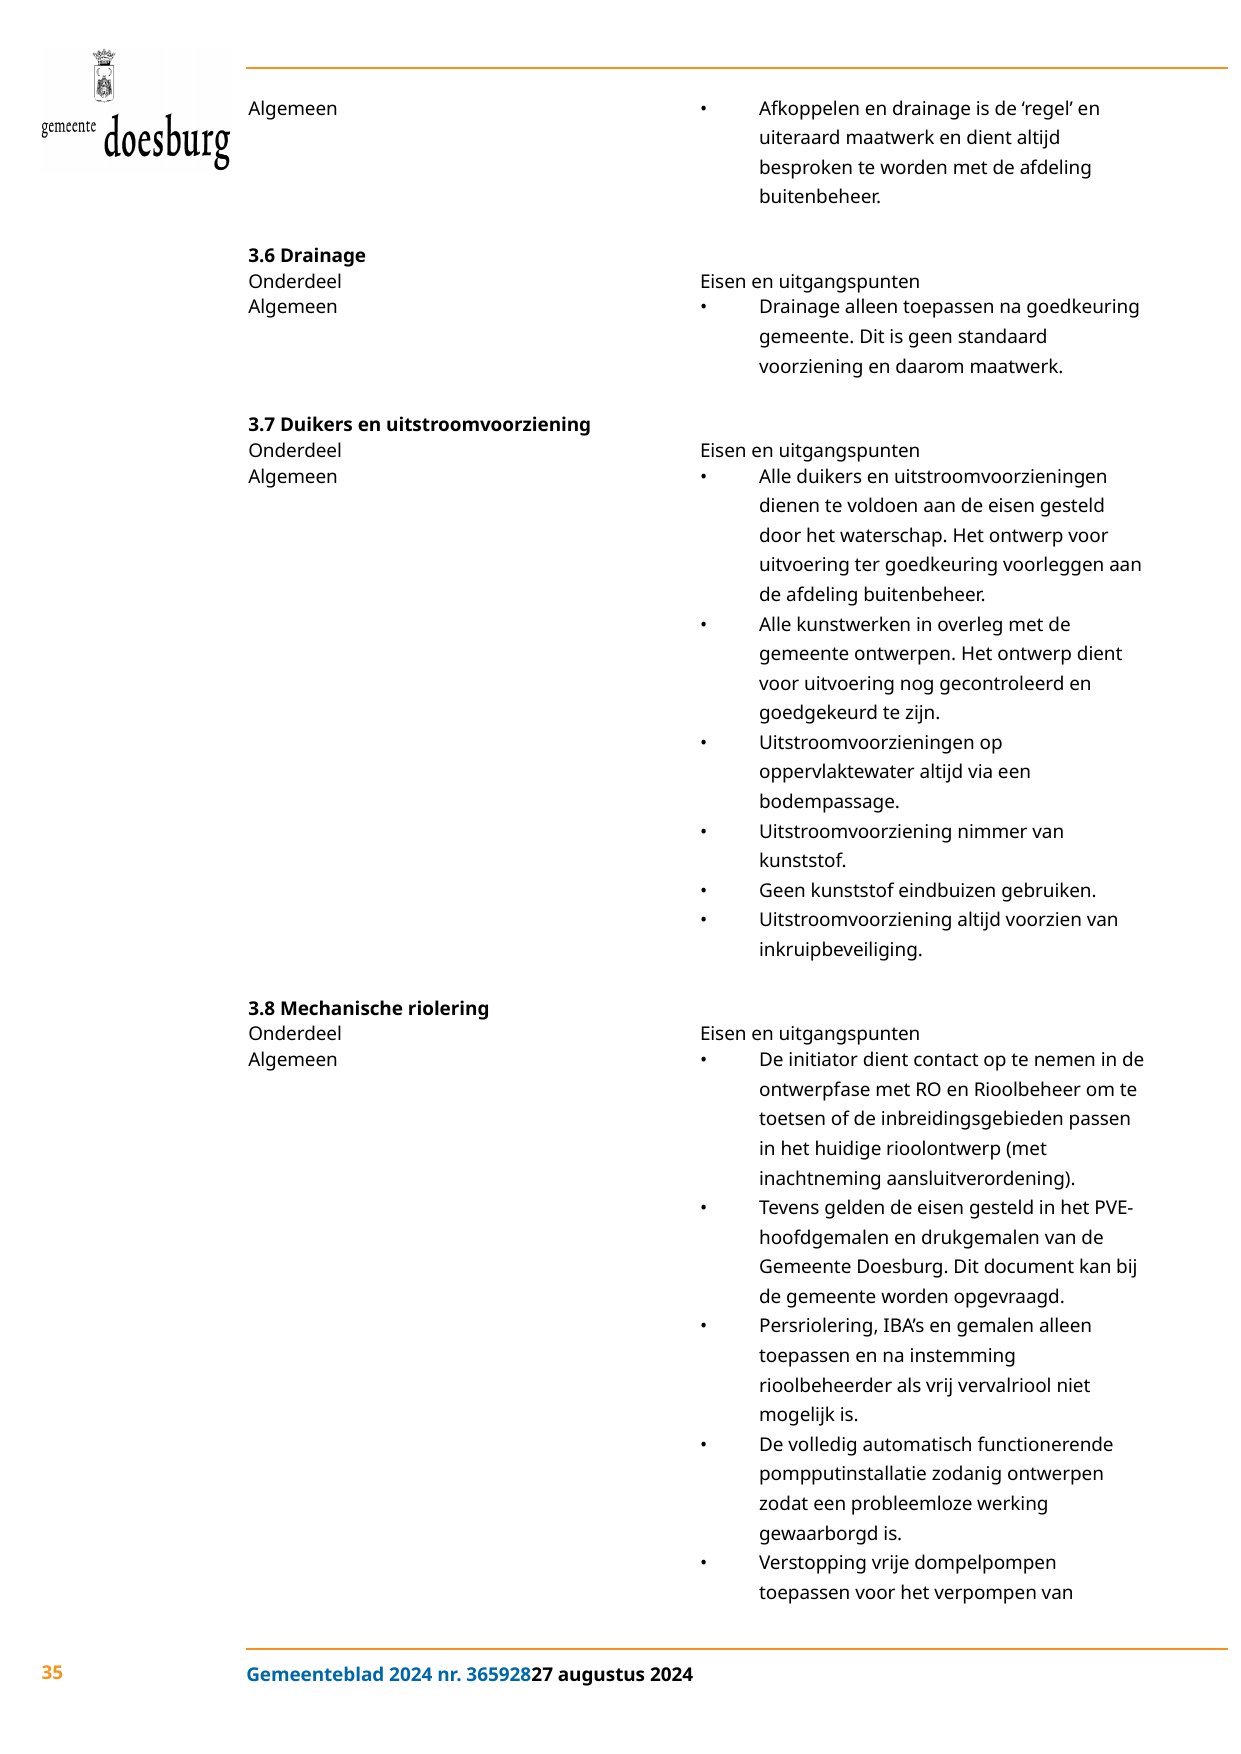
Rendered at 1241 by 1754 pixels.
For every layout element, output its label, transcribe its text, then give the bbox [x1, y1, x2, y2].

table_cell Algemeen [248, 1046, 700, 1604]
table_cell De initiator dient contact op te nemen in de ontwerpfase met RO en Rioolbeheer om te toetsen of de inbreidingsgebieden passen in het huidige rioolontwerp (met inachtneming aansluitverordening). Tevens gelden de eisen gesteld in het PVE-hoofdgemalen en drukgemalen van de Gemeente Doesburg. Dit document kan bij de gemeente worden opgevraagd. Persriolering, IBA’s en gemalen alleen toepassen en na instemming rioolbeheerder als vrij vervalriool niet mogelijk is. De volledig automatisch functionerende pompputinstallatie zodanig ontwerpen zodat een probleemloze werking gewaarborgd is. Verstopping vrije dompelpompen toepassen voor het verpompen van [700, 1046, 1152, 1604]
table_cell Algemeen [248, 294, 700, 378]
text 3.7 Duikers en uitstroomvoorziening [248, 411, 1152, 437]
table_header Onderdeel [248, 268, 700, 294]
table_cell Drainage alleen toepassen na goedkeuring gemeente. Dit is geen standaard voorziening en daarom maatwerk. [700, 294, 1152, 378]
table_header Eisen en uitgangspunten [700, 437, 1152, 463]
table_header Eisen en uitgangspunten [700, 1021, 1152, 1046]
picture [41, 47, 231, 172]
table_cell Algemeen [248, 463, 700, 962]
table_header Eisen en uitgangspunten [700, 268, 1152, 294]
table_cell Algemeen [248, 95, 700, 209]
table_cell Afkoppelen en drainage is de ‘regel’ en uiteraard maatwerk en dient altijd besproken te worden met de afdeling buitenbeheer. [700, 95, 1152, 209]
table_header Onderdeel [248, 1021, 700, 1046]
text 3.6 Drainage [248, 242, 1152, 268]
table_header Onderdeel [248, 437, 700, 463]
text 3.8 Mechanische riolering [248, 995, 1152, 1021]
table_cell Alle duikers en uitstroomvoorzieningen dienen te voldoen aan de eisen gesteld door het waterschap. Het ontwerp voor uitvoering ter goedkeuring voorleggen aan de afdeling buitenbeheer. Alle kunstwerken in overleg met de gemeente ontwerpen. Het ontwerp dient voor uitvoering nog gecontroleerd en goedgekeurd te zijn. Uitstroomvoorzieningen op oppervlaktewater altijd via een bodempassage. Uitstroomvoorziening nimmer van kunststof. Geen kunststof eindbuizen gebruiken. Uitstroomvoorziening altijd voorzien van inkruipbeveiliging. [700, 463, 1152, 962]
